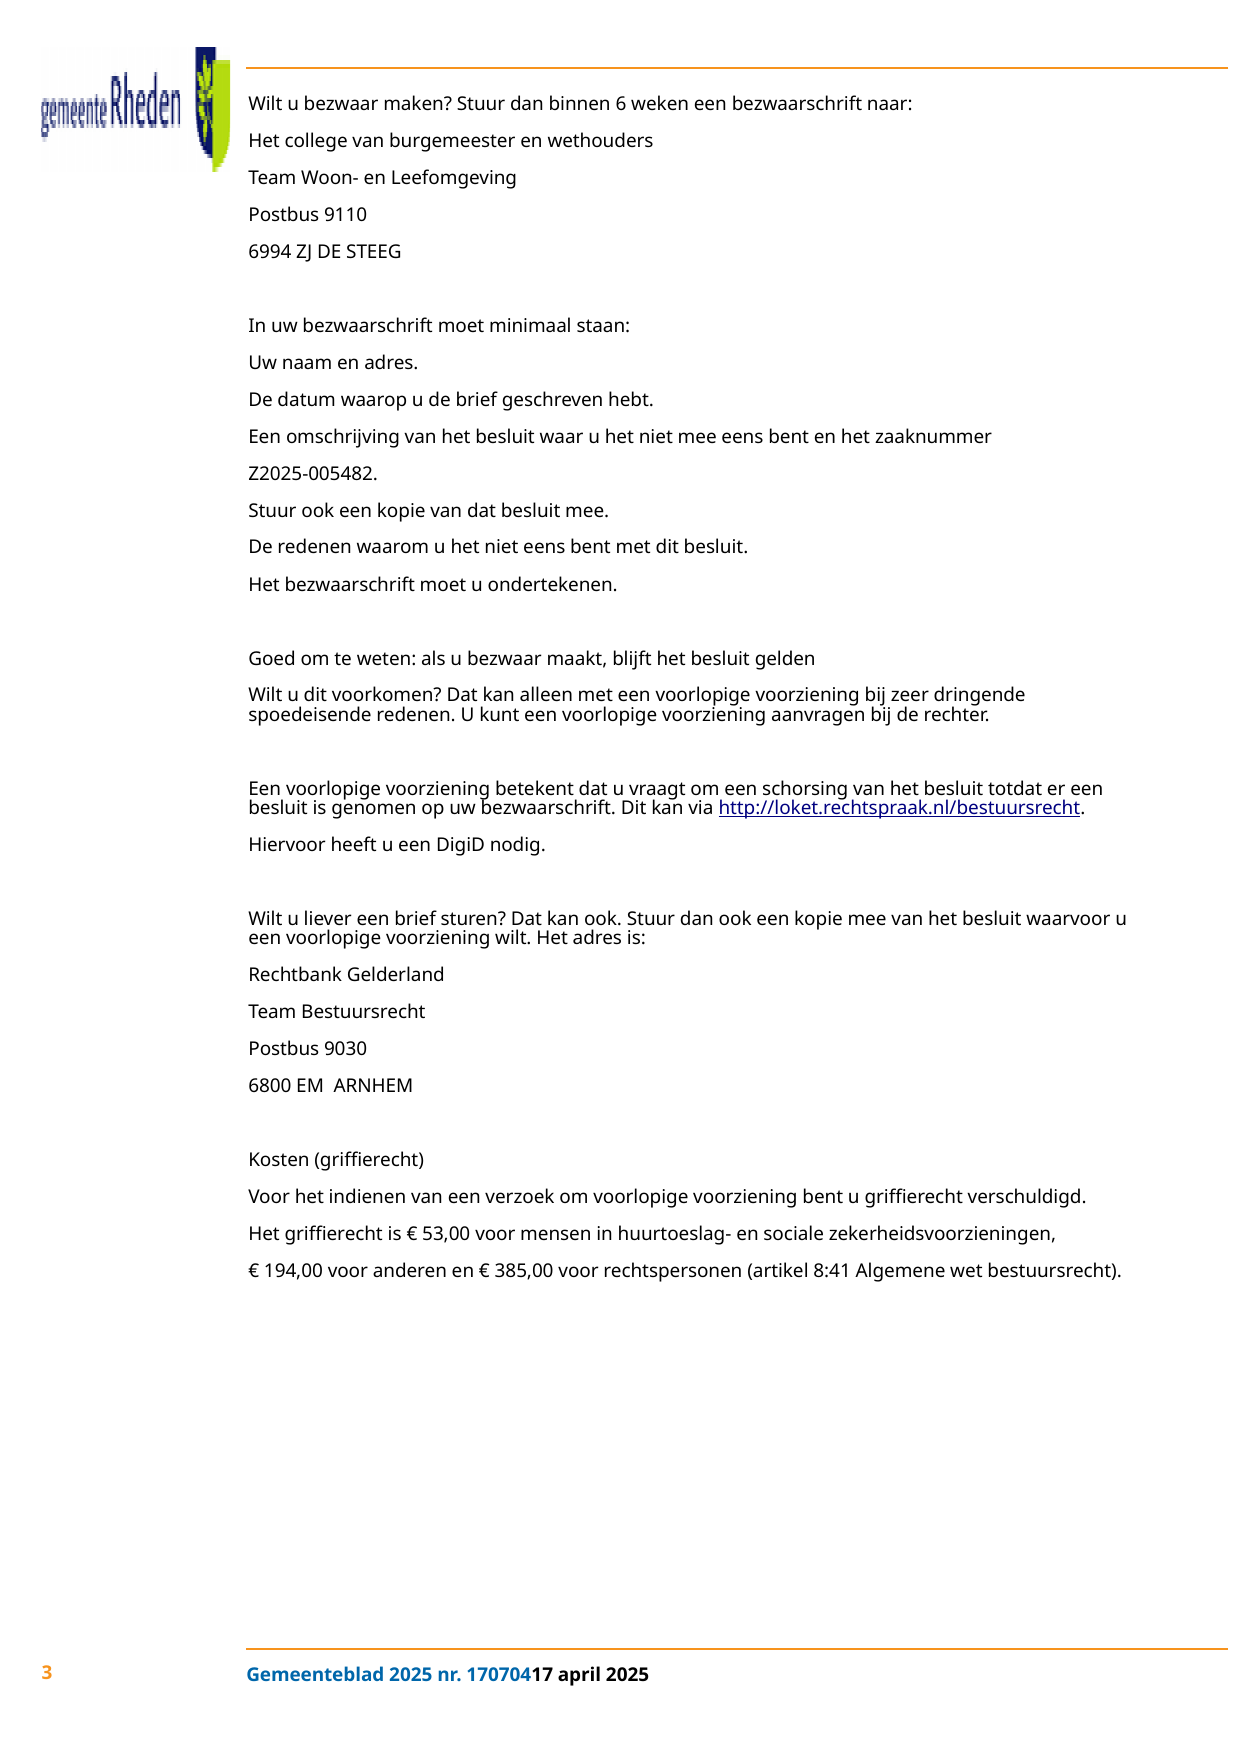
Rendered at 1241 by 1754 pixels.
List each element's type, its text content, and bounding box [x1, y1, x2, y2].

text In uw bezwaarschrift moet minimaal staan: [248, 317, 1152, 336]
text Kosten (griffierecht) [248, 1151, 1152, 1170]
text Een voorlopige voorziening betekent dat u vraagt om een schorsing van het besluit totdat er een besluit is genomen op uw bezwaarschrift. Dit kan via http://loket.rechtspraak.nl/bestuursrecht. [248, 780, 1152, 818]
text Goed om te weten: als u bezwaar maakt, blijft het besluit gelden [248, 649, 1152, 669]
text 6994 ZJ DE STEEG [248, 243, 1152, 262]
text De redenen waarom u het niet eens bent met dit besluit. [248, 538, 1152, 558]
text Postbus 9110 [248, 206, 1152, 225]
text Wilt u bezwaar maken? Stuur dan binnen 6 weken een bezwaarschrift naar: [248, 95, 1152, 114]
text Rechtbank Gelderland [248, 966, 1152, 985]
text De datum waarop u de brief geschreven hebt. [248, 391, 1152, 410]
text Een omschrijving van het besluit waar u het niet mee eens bent en het zaaknummer [248, 428, 1152, 447]
text Stuur ook een kopie van dat besluit mee. [248, 502, 1152, 521]
text Voor het indienen van een verzoek om voorlopige voorziening bent u griffierecht verschuldigd. [248, 1188, 1152, 1207]
text Team Woon- en Leefomgeving [248, 169, 1152, 188]
text Het griffierecht is € 53,00 voor mensen in huurtoeslag- en sociale zekerheidsvoorzieningen, [248, 1225, 1152, 1244]
text Z2025-005482. [248, 464, 1152, 484]
text 6800 EM ARNHEM [248, 1077, 1152, 1096]
text Wilt u liever een brief sturen? Dat kan ook. Stuur dan ook een kopie mee van het besluit waarvoor u een voorlopige voorziening wilt. Het adres is: [248, 910, 1152, 948]
text Postbus 9030 [248, 1040, 1152, 1059]
picture [41, 47, 231, 172]
text Wilt u dit voorkomen? Dat kan alleen met een voorlopige voorziening bij zeer dringende spoedeisende redenen. U kunt een voorlopige voorziening aanvragen bij de rechter. [248, 686, 1152, 725]
text Het college van burgemeester en wethouders [248, 132, 1152, 151]
text € 194,00 voor anderen en € 385,00 voor rechtspersonen (artikel 8:41 Algemene wet bestuursrecht). [248, 1262, 1152, 1281]
text Het bezwaarschrift moet u ondertekenen. [248, 576, 1152, 595]
text Team Bestuursrecht [248, 1003, 1152, 1022]
text Uw naam en adres. [248, 354, 1152, 373]
text Hiervoor heeft u een DigiD nodig. [248, 836, 1152, 855]
